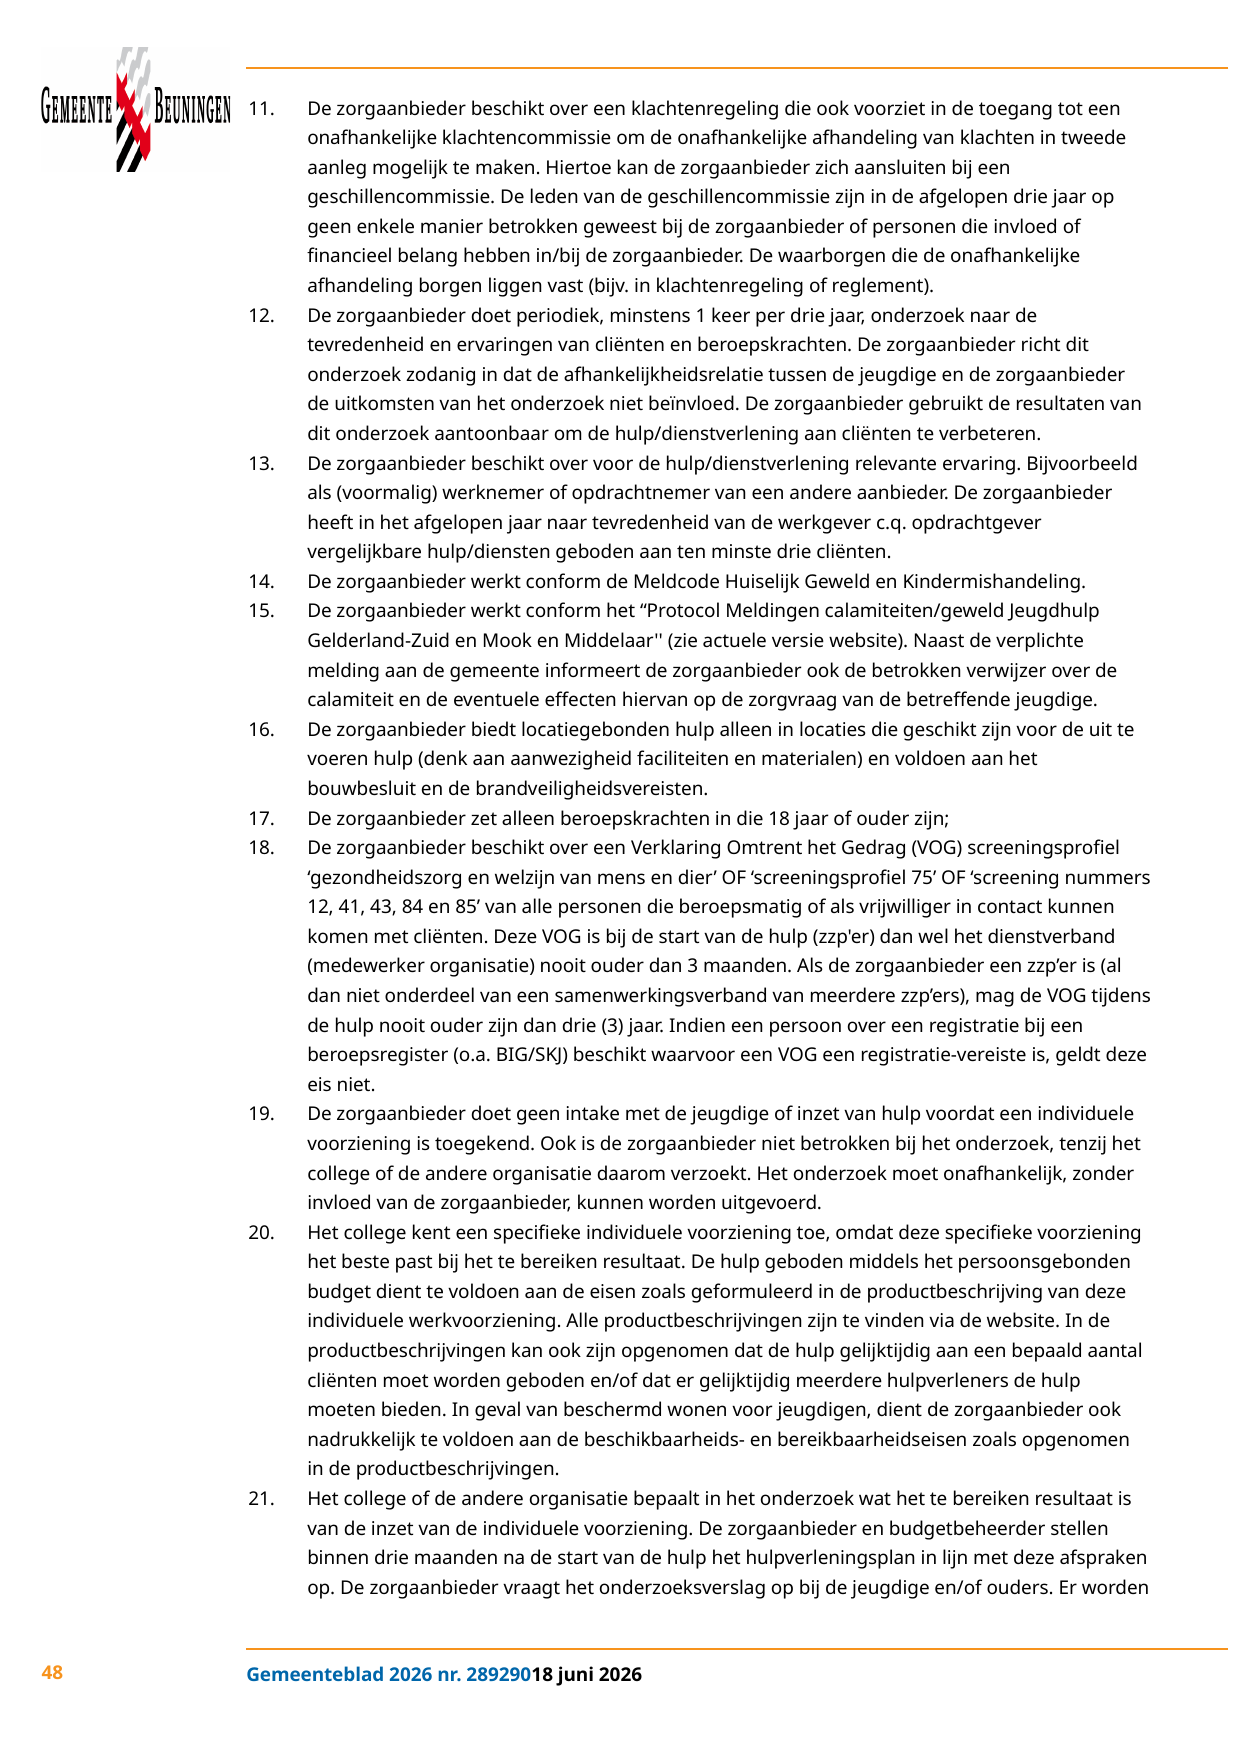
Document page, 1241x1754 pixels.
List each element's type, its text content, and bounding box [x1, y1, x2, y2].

list De zorgaanbieder werkt conform het “Protocol Meldingen calamiteiten/geweld Jeugdhulp Gelderland-Zuid en Mook en Middelaar'' (zie actuele versie website). Naast de verplichte melding aan de gemeente informeert de zorgaanbieder ook de betrokken verwijzer over de calamiteit en de eventuele effecten hiervan op de zorgvraag van de betreffende jeugdige. [248, 598, 1152, 712]
list De zorgaanbieder beschikt over een Verklaring Omtrent het Gedrag (VOG) screeningsprofiel ‘gezondheidszorg en welzijn van mens en dier’ OF ‘screeningsprofiel 75’ OF ‘screening nummers 12, 41, 43, 84 en 85’ van alle personen die beroepsmatig of als vrijwilliger in contact kunnen komen met cliënten. Deze VOG is bij de start van de hulp (zzp'er) dan wel het dienstverband (medewerker organisatie) nooit ouder dan 3 maanden. Als de zorgaanbieder een zzp’er is (al dan niet onderdeel van een samenwerkingsverband van meerdere zzp’ers), mag de VOG tijdens de hulp nooit ouder zijn dan drie (3) jaar. Indien een persoon over een registratie bij een beroepsregister (o.a. BIG/SKJ) beschikt waarvoor een VOG een registratie-vereiste is, geldt deze eis niet. [248, 834, 1152, 1097]
list De zorgaanbieder werkt conform de Meldcode Huiselijk Geweld en Kindermishandeling. [248, 568, 1152, 594]
picture [41, 47, 231, 172]
list De zorgaanbieder zet alleen beroepskrachten in die 18 jaar of ouder zijn; [248, 805, 1152, 831]
list De zorgaanbieder doet periodiek, minstens 1 keer per drie jaar, onderzoek naar de tevredenheid en ervaringen van cliënten en beroepskrachten. De zorgaanbieder richt dit onderzoek zodanig in dat de afhankelijkheidsrelatie tussen de jeugdige en de zorgaanbieder de uitkomsten van het onderzoek niet beïnvloed. De zorgaanbieder gebruikt de resultaten van dit onderzoek aantoonbaar om de hulp/dienstverlening aan cliënten te verbeteren. [248, 302, 1152, 446]
list De zorgaanbieder beschikt over een klachtenregeling die ook voorziet in de toegang tot een onafhankelijke klachtencommissie om de onafhankelijke afhandeling van klachten in tweede aanleg mogelijk te maken. Hiertoe kan de zorgaanbieder zich aansluiten bij een geschillencommissie. De leden van de geschillencommissie zijn in de afgelopen drie jaar op geen enkele manier betrokken geweest bij de zorgaanbieder of personen die invloed of financieel belang hebben in/bij de zorgaanbieder. De waarborgen die de onafhankelijke afhandeling borgen liggen vast (bijv. in klachtenregeling of reglement). [248, 95, 1152, 298]
list Het college kent een specifieke individuele voorziening toe, omdat deze specifieke voorziening het beste past bij het te bereiken resultaat. De hulp geboden middels het persoonsgebonden budget dient te voldoen aan de eisen zoals geformuleerd in de productbeschrijving van deze individuele werkvoorziening. Alle productbeschrijvingen zijn te vinden via de website. In de productbeschrijvingen kan ook zijn opgenomen dat de hulp gelijktijdig aan een bepaald aantal cliënten moet worden geboden en/of dat er gelijktijdig meerdere hulpverleners de hulp moeten bieden. In geval van beschermd wonen voor jeugdigen, dient de zorgaanbieder ook nadrukkelijk te voldoen aan de beschikbaarheids- en bereikbaarheidseisen zoals opgenomen in de productbeschrijvingen. [248, 1219, 1152, 1481]
list De zorgaanbieder beschikt over voor de hulp/dienstverlening relevante ervaring. Bijvoorbeeld als (voormalig) werknemer of opdrachtnemer van een andere aanbieder. De zorgaanbieder heeft in het afgelopen jaar naar tevredenheid van de werkgever c.q. opdrachtgever vergelijkbare hulp/diensten geboden aan ten minste drie cliënten. [248, 450, 1152, 564]
list De zorgaanbieder biedt locatiegebonden hulp alleen in locaties die geschikt zijn voor de uit te voeren hulp (denk aan aanwezigheid faciliteiten en materialen) en voldoen aan het bouwbesluit en de brandveiligheidsvereisten. [248, 716, 1152, 801]
list Het college of de andere organisatie bepaalt in het onderzoek wat het te bereiken resultaat is van de inzet van de individuele voorziening. De zorgaanbieder en budgetbeheerder stellen binnen drie maanden na de start van de hulp het hulpverleningsplan in lijn met deze afspraken op. De zorgaanbieder vraagt het onderzoeksverslag op bij de jeugdige en/of ouders. Er worden [248, 1485, 1152, 1600]
list De zorgaanbieder doet geen intake met de jeugdige of inzet van hulp voordat een individuele voorziening is toegekend. Ook is de zorgaanbieder niet betrokken bij het onderzoek, tenzij het college of de andere organisatie daarom verzoekt. Het onderzoek moet onafhankelijk, zonder invloed van de zorgaanbieder, kunnen worden uitgevoerd. [248, 1101, 1152, 1215]
